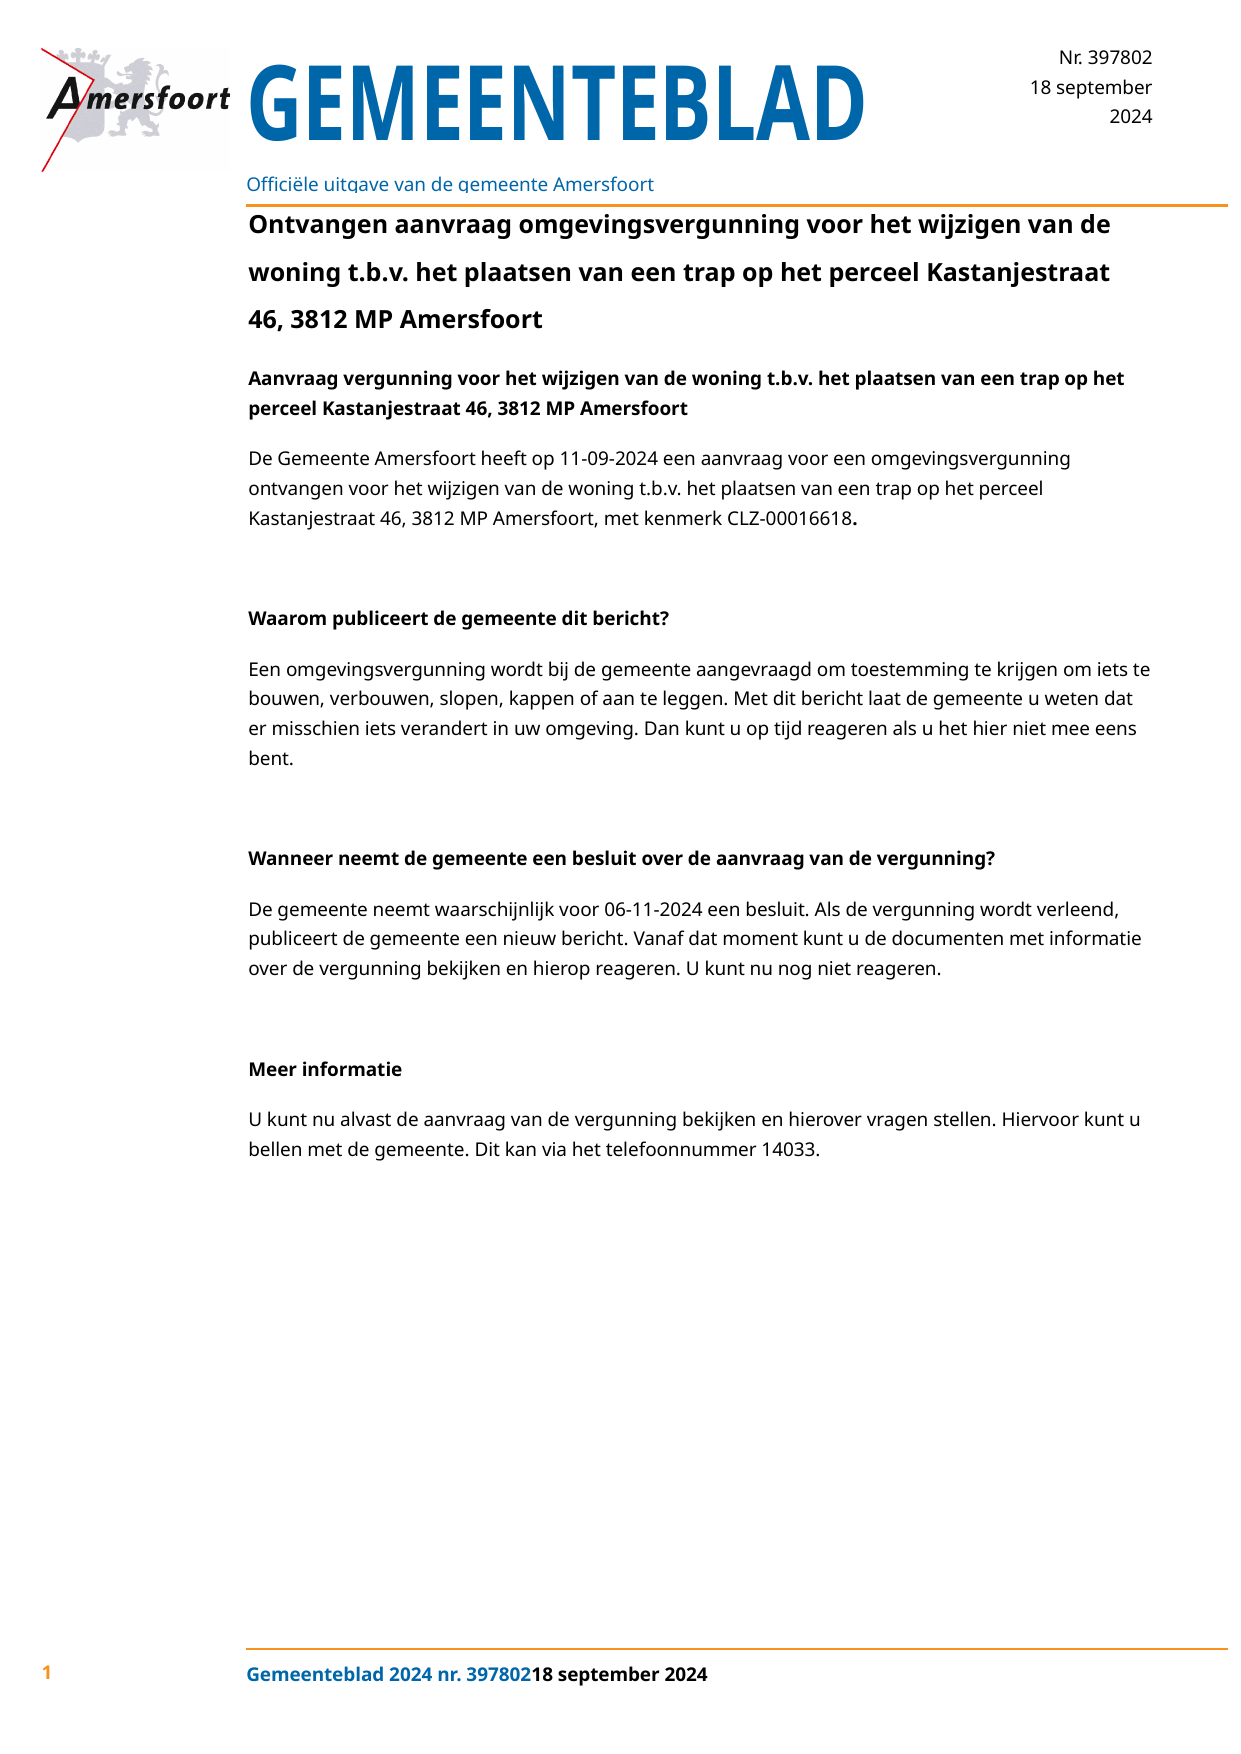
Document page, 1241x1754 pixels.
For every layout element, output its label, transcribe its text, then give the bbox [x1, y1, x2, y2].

text Meer informatie [248, 1056, 1152, 1082]
text Aanvraag vergunning voor het wijzigen van de woning t.b.v. het plaatsen van een trap op het perceel Kastanjestraat 46, 3812 MP Amersfoort [248, 366, 1152, 421]
text Ontvangen aanvraag omgevingsvergunning voor het wijzigen van de woning t.b.v. het plaatsen van een trap op het perceel Kastanjestraat 46, 3812 MP Amersfoort [248, 207, 1152, 336]
picture [41, 47, 231, 172]
text Een omgevingsvergunning wordt bij de gemeente aangevraagd om toestemming te krijgen om iets te bouwen, verbouwen, slopen, kappen of aan te leggen. Met dit bericht laat de gemeente u weten dat er misschien iets verandert in uw omgeving. Dan kunt u op tijd reageren als u het hier niet mee eens bent. [248, 656, 1152, 770]
text De gemeente neemt waarschijnlijk voor 06-11-2024 een besluit. Als de vergunning wordt verleend, publiceert de gemeente een nieuw bericht. Vanaf dat moment kunt u de documenten met informatie over de vergunning bekijken en hierop reageren. U kunt nu nog niet reageren. [248, 896, 1152, 981]
text U kunt nu alvast de aanvraag van de vergunning bekijken en hierover vragen stellen. Hiervoor kunt u bellen met de gemeente. Dit kan via het telefoonnummer 14033. [248, 1106, 1152, 1162]
text Waarom publiceert de gemeente dit bericht? [248, 606, 1152, 631]
text De Gemeente Amersfoort heeft op 11-09-2024 een aanvraag voor een omgevingsvergunning ontvangen voor het wijzigen van de woning t.b.v. het plaatsen van een trap op het perceel Kastanjestraat 46, 3812 MP Amersfoort, met kenmerk CLZ-00016618. [248, 446, 1152, 530]
text Wanneer neemt de gemeente een besluit over de aanvraag van de vergunning? [248, 846, 1152, 871]
